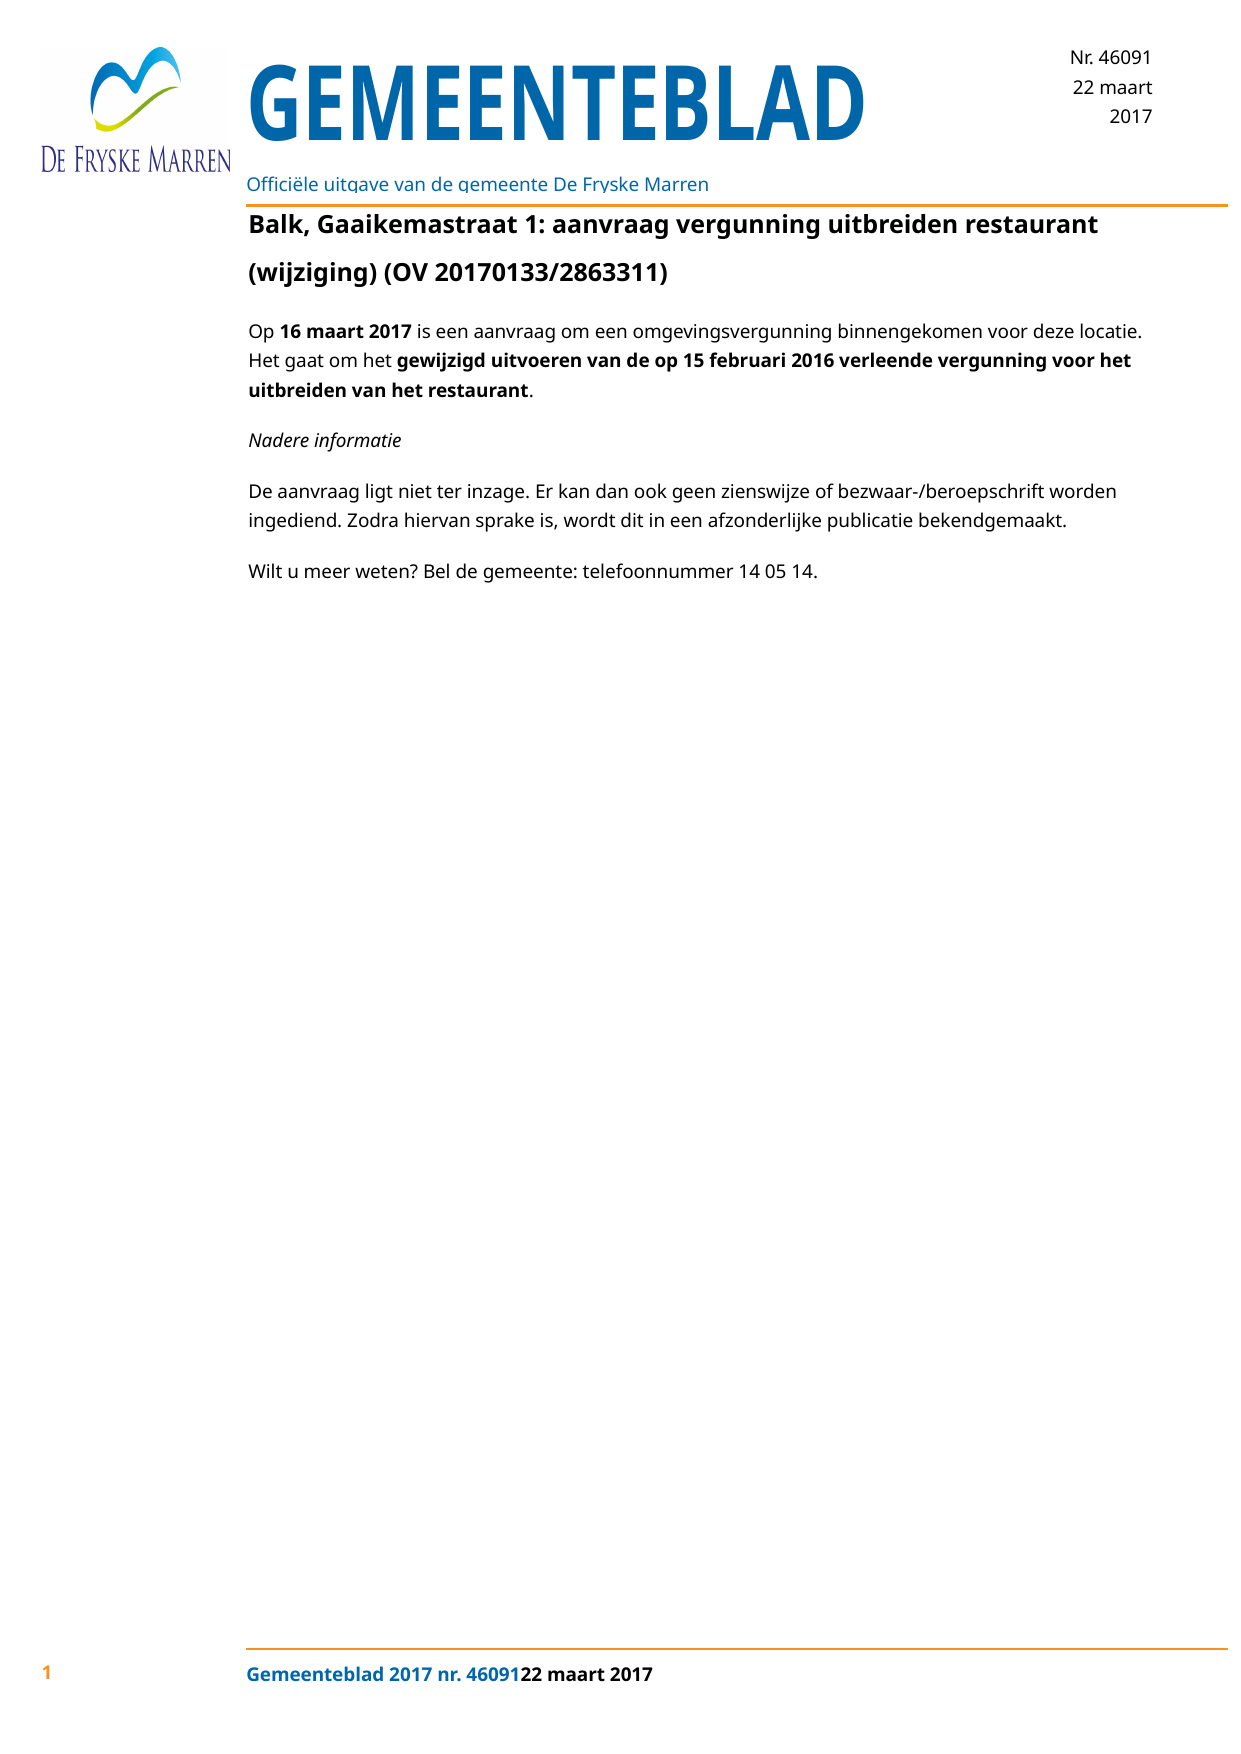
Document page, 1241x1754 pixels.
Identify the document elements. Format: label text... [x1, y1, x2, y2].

text Balk, Gaaikemastraat 1: aanvraag vergunning uitbreiden restaurant (wijziging) (OV 20170133/2863311) [248, 207, 1152, 288]
text De aanvraag ligt niet ter inzage. Er kan dan ook geen zienswijze of bezwaar-/beroepschrift worden ingediend. Zodra hiervan sprake is, wordt dit in een afzonderlijke publicatie bekendgemaakt. [248, 478, 1152, 533]
picture [41, 47, 231, 172]
text Op 16 maart 2017 is een aanvraag om een omgevingsvergunning binnengekomen voor deze locatie. Het gaat om het gewijzigd uitvoeren van de op 15 februari 2016 verleende vergunning voor het uitbreiden van het restaurant. [248, 318, 1152, 403]
text Nadere informatie [248, 427, 1152, 453]
text Wilt u meer weten? Bel de gemeente: telefoonnummer 14 05 14. [248, 558, 1152, 584]
